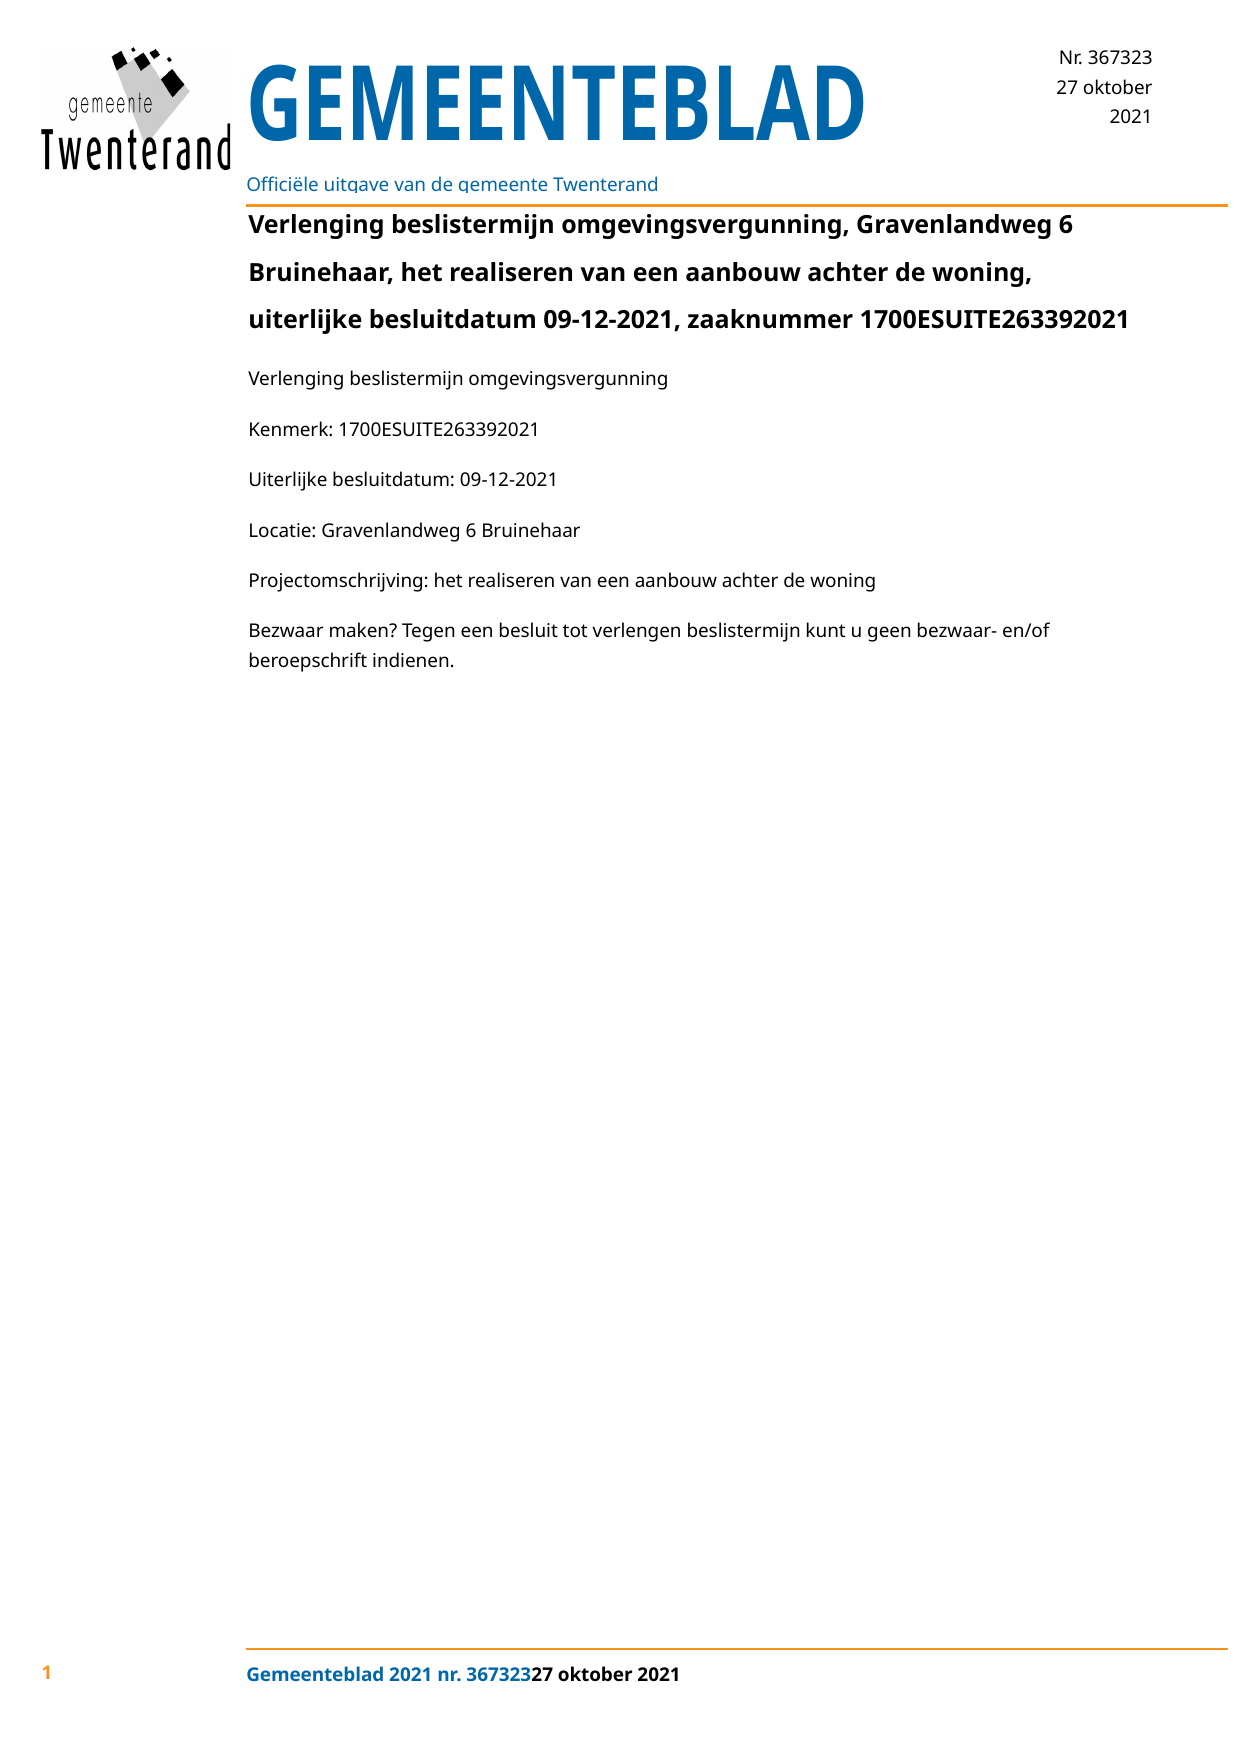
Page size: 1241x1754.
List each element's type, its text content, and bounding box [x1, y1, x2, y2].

text Locatie: Gravenlandweg 6 Bruinehaar [248, 517, 1152, 542]
picture [41, 47, 231, 172]
text Verlenging beslistermijn omgevingsvergunning [248, 366, 1152, 391]
text Kenmerk: 1700ESUITE263392021 [248, 416, 1152, 442]
text Verlenging beslistermijn omgevingsvergunning, Gravenlandweg 6 Bruinehaar, het realiseren van een aanbouw achter de woning, uiterlijke besluitdatum 09-12-2021, zaaknummer 1700ESUITE263392021 [248, 207, 1152, 336]
text Projectomschrijving: het realiseren van een aanbouw achter de woning [248, 567, 1152, 593]
text Uiterlijke besluitdatum: 09-12-2021 [248, 466, 1152, 492]
text Bezwaar maken? Tegen een besluit tot verlengen beslistermijn kunt u geen bezwaar- en/of beroepschrift indienen. [248, 618, 1152, 673]
